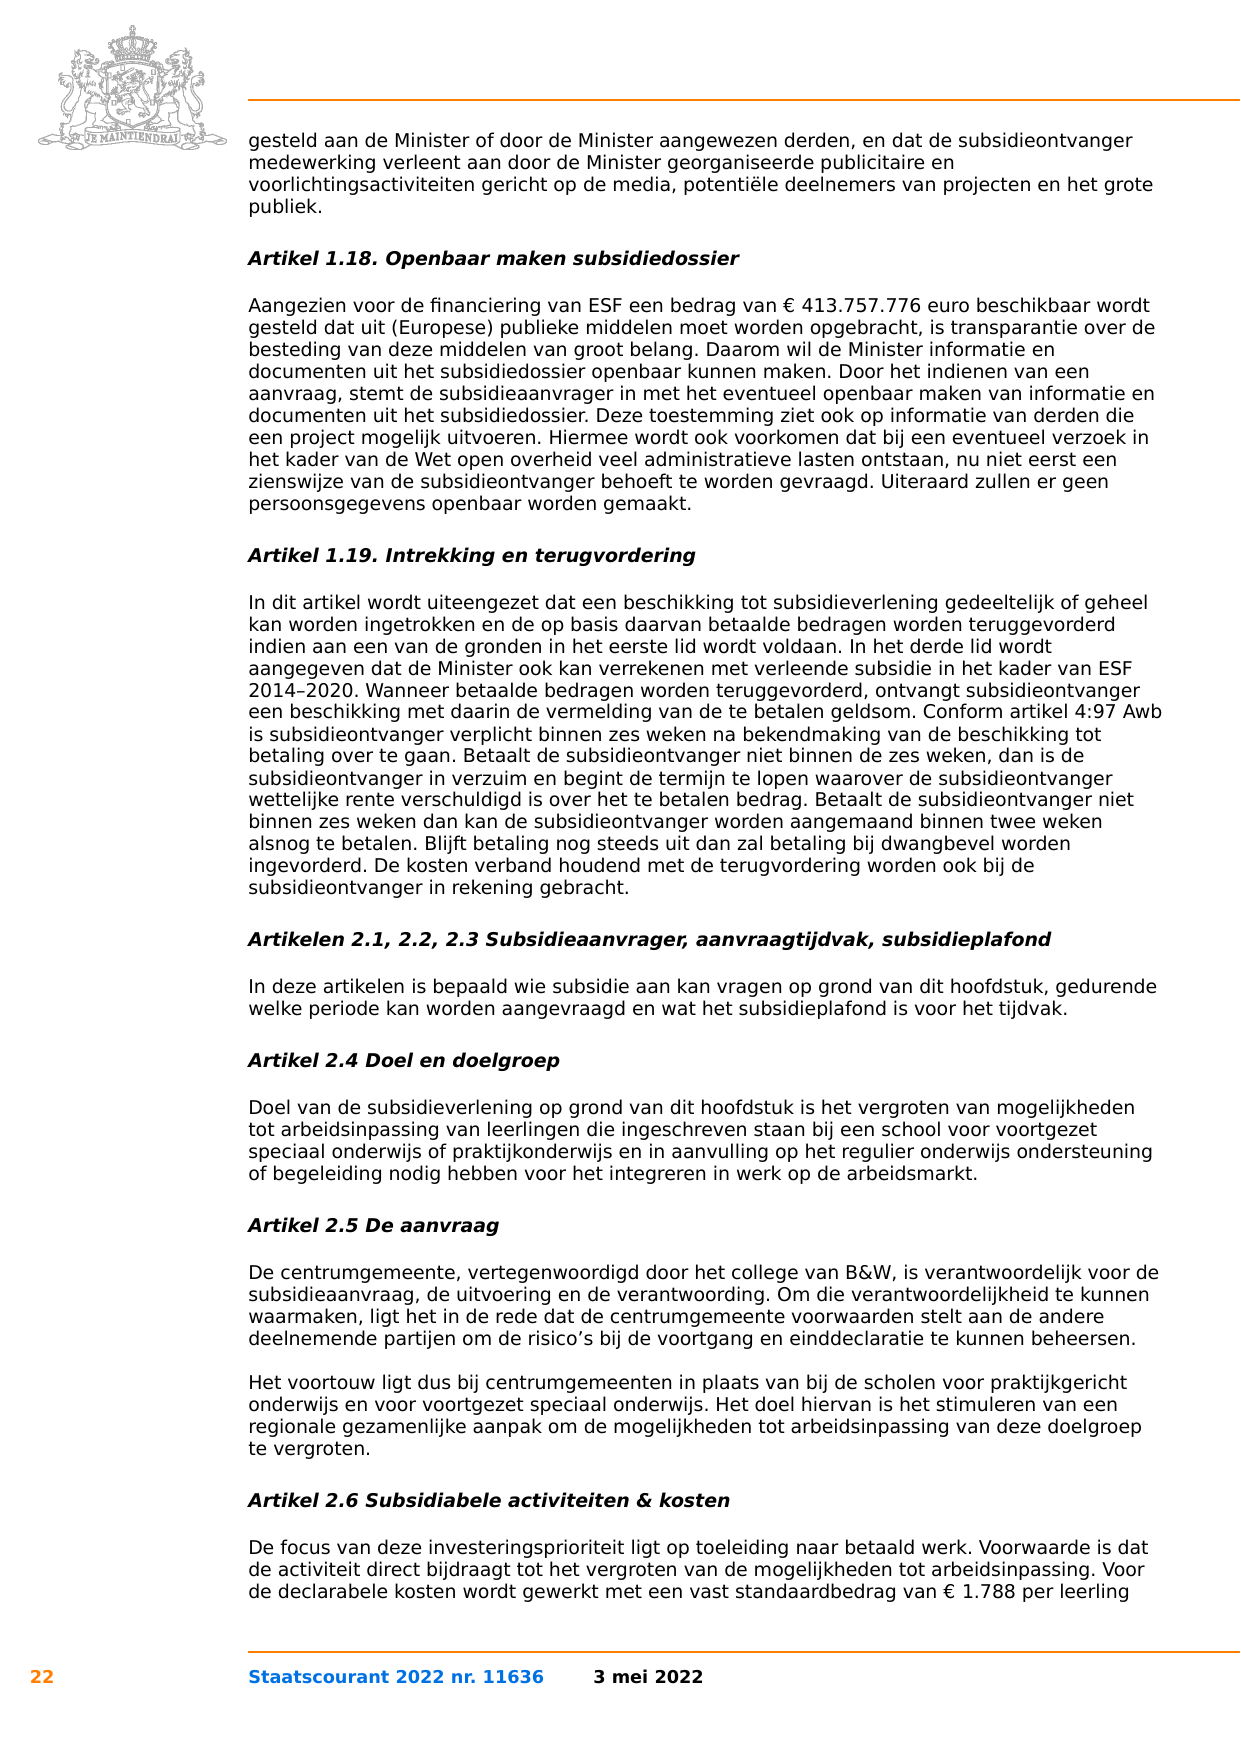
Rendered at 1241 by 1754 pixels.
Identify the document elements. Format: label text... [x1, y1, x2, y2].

text Het voortouw ligt dus bij centrumgemeenten in plaats van bij de scholen voor praktijkgericht onderwijs en voor voortgezet speciaal onderwijs. Het doel hiervan is het stimuleren van een regionale gezamenlijke aanpak om de mogelijkheden tot arbeidsinpassing van deze doelgroep te vergroten. [248, 1372, 1163, 1460]
text In dit artikel wordt uiteengezet dat een beschikking tot subsidieverlening gedeeltelijk of geheel kan worden ingetrokken en de op basis daarvan betaalde bedragen worden teruggevorderd indien aan een van de gronden in het eerste lid wordt voldaan. In het derde lid wordt aangegeven dat de Minister ook kan verrekenen met verleende subsidie in het kader van ESF 2014–2020. Wanneer betaalde bedragen worden teruggevorderd, ontvangt subsidieontvanger een beschikking met daarin de vermelding van de te betalen geldsom. Conform artikel 4:97 Awb is subsidieontvanger verplicht binnen zes weken na bekendmaking van de beschikking tot betaling over te gaan. Betaalt de subsidieontvanger niet binnen de zes weken, dan is de subsidieontvanger in verzuim en begint de termijn te lopen waarover de subsidieontvanger wettelijke rente verschuldigd is over het te betalen bedrag. Betaalt de subsidieontvanger niet binnen zes weken dan kan de subsidieontvanger worden aangemaand binnen twee weken alsnog te betalen. Blijft betaling nog steeds uit dan zal betaling bij dwangbevel worden ingevorderd. De kosten verband houdend met de terugvordering worden ook bij de subsidieontvanger in rekening gebracht. [248, 592, 1163, 899]
text Doel van de subsidieverlening op grond van dit hoofdstuk is het vergroten van mogelijkheden tot arbeidsinpassing van leerlingen die ingeschreven staan bij een school voor voortgezet speciaal onderwijs of praktijkonderwijs en in aanvulling op het regulier onderwijs ondersteuning of begeleiding nodig hebben voor het integreren in werk op de arbeidsmarkt. [248, 1097, 1163, 1185]
text De focus van deze investeringsprioriteit ligt op toeleiding naar betaald werk. Voorwaarde is dat de activiteit direct bijdraagt tot het vergroten van de mogelijkheden tot arbeidsinpassing. Voor de declarabele kosten wordt gewerkt met een vast standaardbedrag van € 1.788 per leerling [248, 1537, 1163, 1603]
subtitle Artikel 1.18. Openbaar maken subsidiedossier [248, 248, 1163, 270]
subtitle Artikelen 2.1, 2.2, 2.3 Subsidieaanvrager, aanvraagtijdvak, subsidieplafond [248, 929, 1163, 951]
text gesteld aan de Minister of door de Minister aangewezen derden, en dat de subsidieontvanger medewerking verleent aan door de Minister georganiseerde publicitaire en voorlichtingsactiviteiten gericht op de media, potentiële deelnemers van projecten en het grote publiek. [248, 130, 1163, 218]
text In deze artikelen is bepaald wie subsidie aan kan vragen op grond van dit hoofdstuk, gedurende welke periode kan worden aangevraagd en wat het subsidieplafond is voor het tijdvak. [248, 976, 1163, 1020]
text Aangezien voor de financiering van ESF een bedrag van € 413.757.776 euro beschikbaar wordt gesteld dat uit (Europese) publieke middelen moet worden opgebracht, is transparantie over de besteding van deze middelen van groot belang. Daarom wil de Minister informatie en documenten uit het subsidiedossier openbaar kunnen maken. Door het indienen van een aanvraag, stemt de subsidieaanvrager in met het eventueel openbaar maken van informatie en documenten uit het subsidiedossier. Deze toestemming ziet ook op informatie van derden die een project mogelijk uitvoeren. Hiermee wordt ook voorkomen dat bij een eventueel verzoek in het kader van de Wet open overheid veel administratieve lasten ontstaan, nu niet eerst een zienswijze van de subsidieontvanger behoeft te worden gevraagd. Uiteraard zullen er geen persoonsgegevens openbaar worden gemaakt. [248, 295, 1163, 514]
subtitle Artikel 1.19. Intrekking en terugvordering [248, 544, 1163, 567]
subtitle Artikel 2.4 Doel en doelgroep [248, 1050, 1163, 1072]
subtitle Artikel 2.5 De aanvraag [248, 1215, 1163, 1237]
text De centrumgemeente, vertegenwoordigd door het college van B&W, is verantwoordelijk voor de subsidieaanvraag, de uitvoering en de verantwoording. Om die verantwoordelijkheid te kunnen waarmaken, ligt het in de rede dat de centrumgemeente voorwaarden stelt aan de andere deelnemende partijen om de risico’s bij de voortgang en einddeclaratie te kunnen beheersen. [248, 1262, 1163, 1350]
subtitle Artikel 2.6 Subsidiabele activiteiten & kosten [248, 1490, 1163, 1512]
picture [38, 25, 227, 150]
